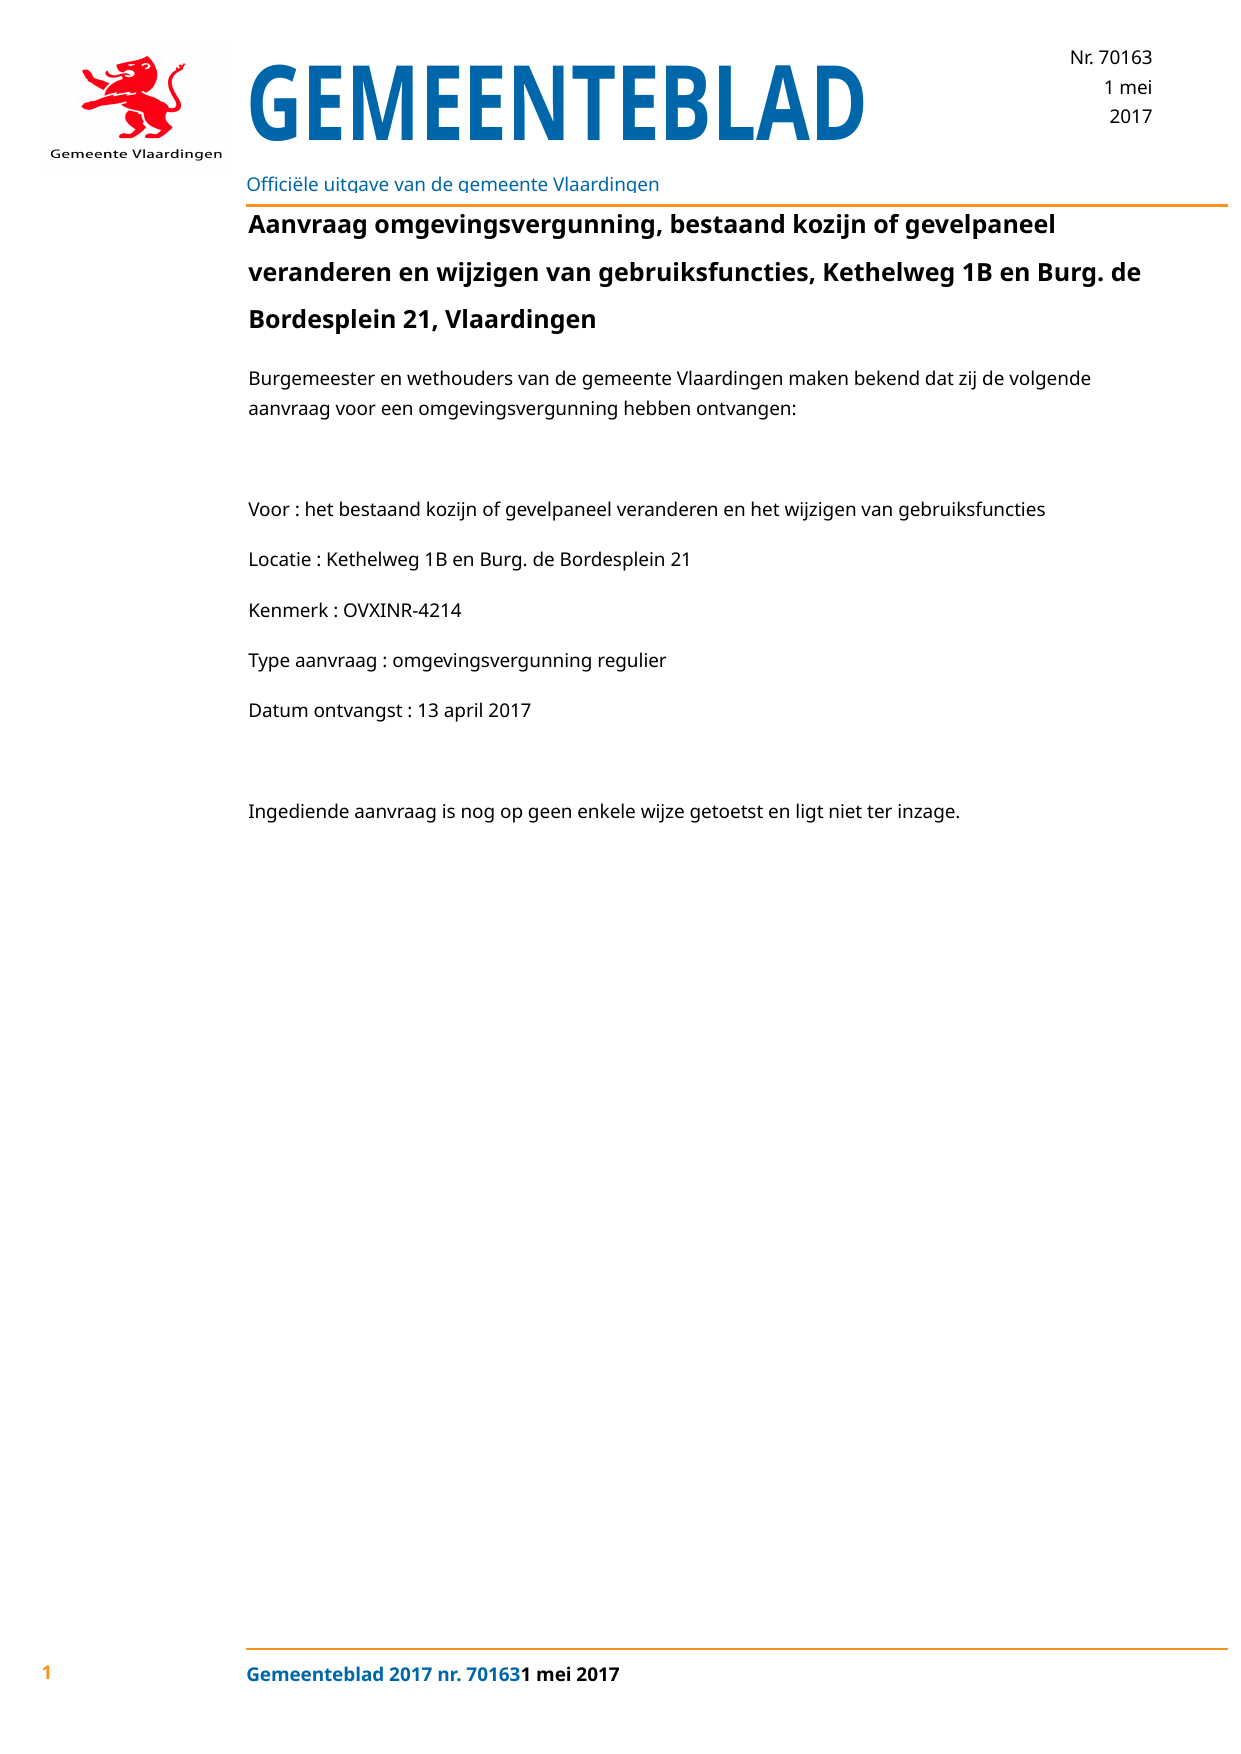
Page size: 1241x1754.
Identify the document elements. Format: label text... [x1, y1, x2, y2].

text Kenmerk : OVXINR-4214 [248, 597, 1152, 622]
text Locatie : Kethelweg 1B en Burg. de Bordesplein 21 [248, 546, 1152, 572]
text Ingediende aanvraag is nog op geen enkele wijze getoetst en ligt niet ter inzage. [248, 798, 1152, 824]
text Type aanvraag : omgevingsvergunning regulier [248, 647, 1152, 673]
text Burgemeester en wethouders van de gemeente Vlaardingen maken bekend dat zij de volgende aanvraag voor een omgevingsvergunning hebben ontvangen: [248, 366, 1152, 421]
text Aanvraag omgevingsvergunning, bestaand kozijn of gevelpaneel veranderen en wijzigen van gebruiksfuncties, Kethelweg 1B en Burg. de Bordesplein 21, Vlaardingen [248, 207, 1152, 336]
text Datum ontvangst : 13 april 2017 [248, 698, 1152, 723]
picture [41, 47, 231, 172]
text Voor : het bestaand kozijn of gevelpaneel veranderen en het wijzigen van gebruiksfuncties [248, 496, 1152, 522]
